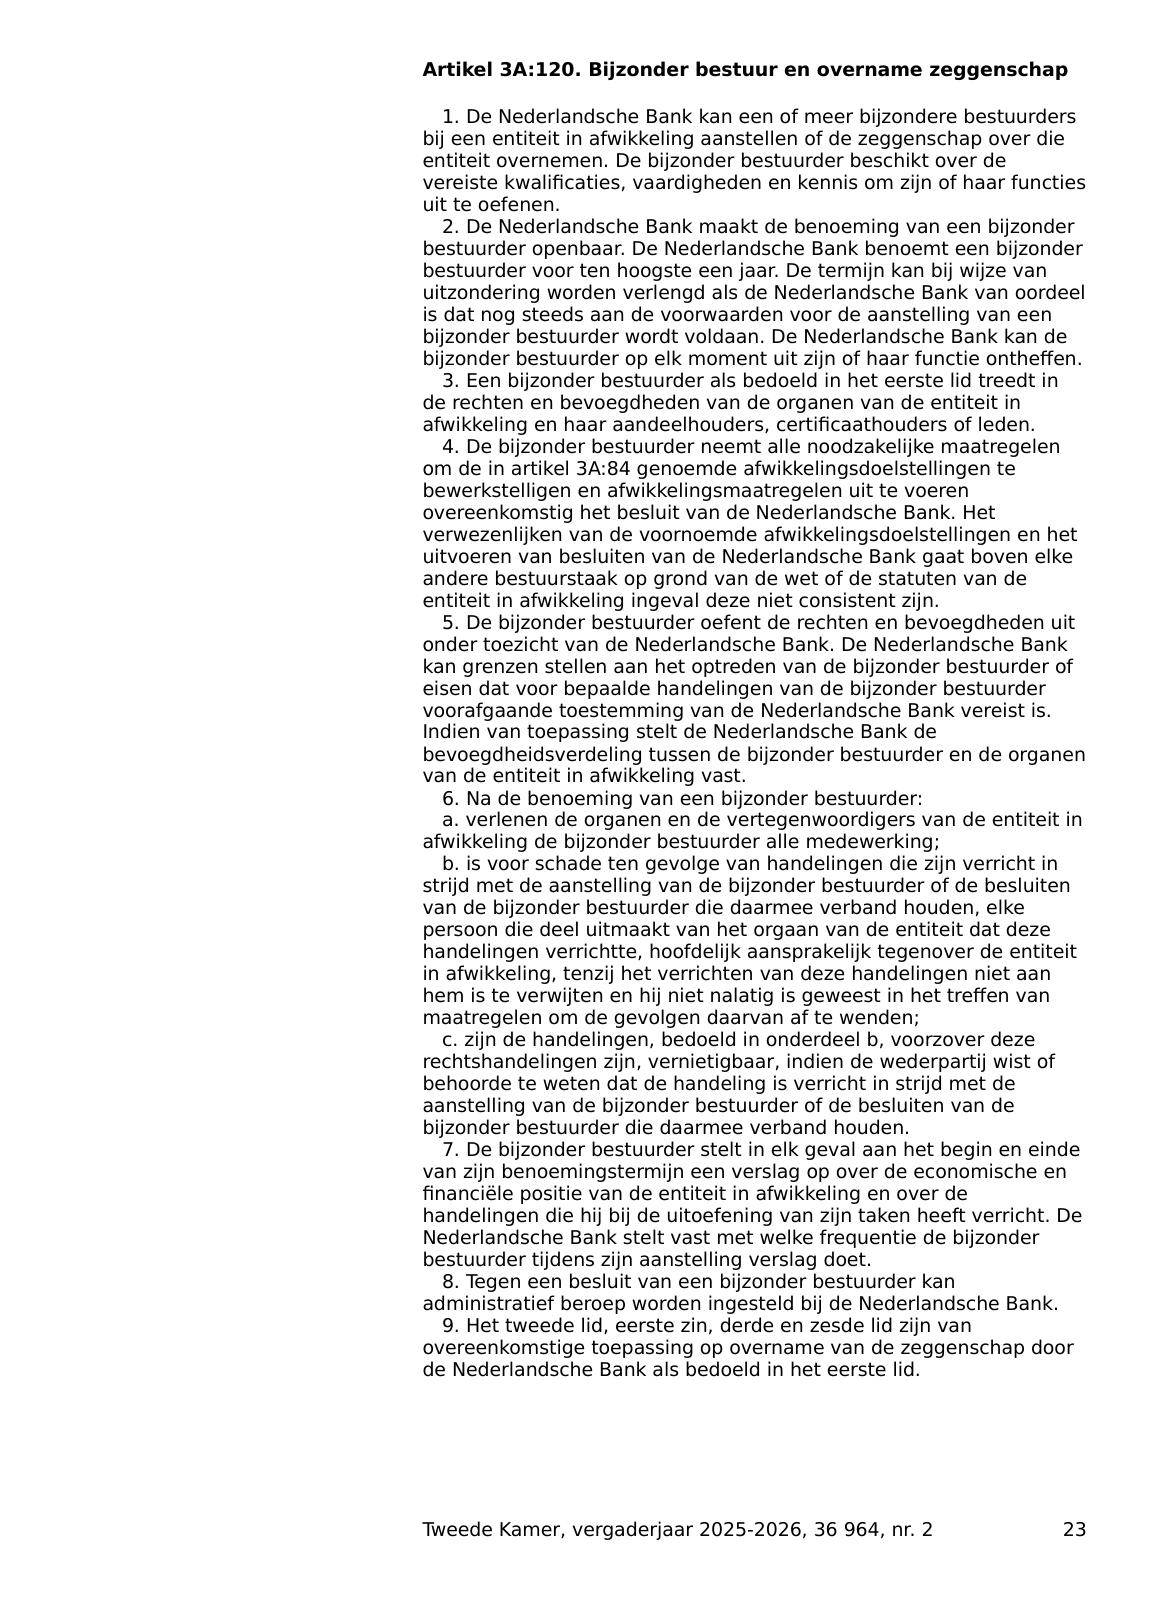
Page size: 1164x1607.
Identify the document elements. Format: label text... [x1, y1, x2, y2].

text a. verlenen de organen en de vertegenwoordigers van de entiteit in afwikkeling de bijzonder bestuurder alle medewerking; [422, 809, 1087, 853]
subtitle Artikel 3A:120. Bijzonder bestuur en overname zeggenschap [422, 59, 1087, 81]
text 2. De Nederlandsche Bank maakt de benoeming van een bijzonder bestuurder openbaar. De Nederlandsche Bank benoemt een bijzonder bestuurder voor ten hoogste een jaar. De termijn kan bij wijze van uitzondering worden verlengd als de Nederlandsche Bank van oordeel is dat nog steeds aan de voorwaarden voor de aanstelling van een bijzonder bestuurder wordt voldaan. De Nederlandsche Bank kan de bijzonder bestuurder op elk moment uit zijn of haar functie ontheffen. [422, 216, 1087, 370]
text 4. De bijzonder bestuurder neemt alle noodzakelijke maatregelen om de in artikel 3A:84 genoemde afwikkelingsdoelstellingen te bewerkstelligen en afwikkelingsmaatregelen uit te voeren overeenkomstig het besluit van de Nederlandsche Bank. Het verwezenlijken van de voornoemde afwikkelingsdoelstellingen en het uitvoeren van besluiten van de Nederlandsche Bank gaat boven elke andere bestuurstaak op grond van de wet of de statuten van de entiteit in afwikkeling ingeval deze niet consistent zijn. [422, 436, 1087, 612]
text 6. Na de benoeming van een bijzonder bestuurder: [422, 787, 1087, 809]
text b. is voor schade ten gevolge van handelingen die zijn verricht in strijd met de aanstelling van de bijzonder bestuurder of de besluiten van de bijzonder bestuurder die daarmee verband houden, elke persoon die deel uitmaakt van het orgaan van de entiteit dat deze handelingen verrichtte, hoofdelijk aansprakelijk tegenover de entiteit in afwikkeling, tenzij het verrichten van deze handelingen niet aan hem is te verwijten en hij niet nalatig is geweest in het treffen van maatregelen om de gevolgen daarvan af te wenden; [422, 853, 1087, 1029]
text 8. Tegen een besluit van een bijzonder bestuurder kan administratief beroep worden ingesteld bij de Nederlandsche Bank. [422, 1271, 1087, 1315]
text 7. De bijzonder bestuurder stelt in elk geval aan het begin en einde van zijn benoemingstermijn een verslag op over de economische en financiële positie van de entiteit in afwikkeling en over de handelingen die hij bij de uitoefening van zijn taken heeft verricht. De Nederlandsche Bank stelt vast met welke frequentie de bijzonder bestuurder tijdens zijn aanstelling verslag doet. [422, 1139, 1087, 1271]
text 1. De Nederlandsche Bank kan een of meer bijzondere bestuurders bij een entiteit in afwikkeling aanstellen of de zeggenschap over die entiteit overnemen. De bijzonder bestuurder beschikt over de vereiste kwalificaties, vaardigheden en kennis om zijn of haar functies uit te oefenen. [422, 106, 1087, 216]
text 3. Een bijzonder bestuurder als bedoeld in het eerste lid treedt in de rechten en bevoegdheden van de organen van de entiteit in afwikkeling en haar aandeelhouders, certificaathouders of leden. [422, 370, 1087, 436]
text c. zijn de handelingen, bedoeld in onderdeel b, voorzover deze rechtshandelingen zijn, vernietigbaar, indien de wederpartij wist of behoorde te weten dat de handeling is verricht in strijd met de aanstelling van de bijzonder bestuurder of de besluiten van de bijzonder bestuurder die daarmee verband houden. [422, 1029, 1087, 1139]
text 9. Het tweede lid, eerste zin, derde en zesde lid zijn van overeenkomstige toepassing op overname van de zeggenschap door de Nederlandsche Bank als bedoeld in het eerste lid. [422, 1315, 1087, 1381]
text 5. De bijzonder bestuurder oefent de rechten en bevoegdheden uit onder toezicht van de Nederlandsche Bank. De Nederlandsche Bank kan grenzen stellen aan het optreden van de bijzonder bestuurder of eisen dat voor bepaalde handelingen van de bijzonder bestuurder voorafgaande toestemming van de Nederlandsche Bank vereist is. Indien van toepassing stelt de Nederlandsche Bank de bevoegdheidsverdeling tussen de bijzonder bestuurder en de organen van de entiteit in afwikkeling vast. [422, 612, 1087, 787]
